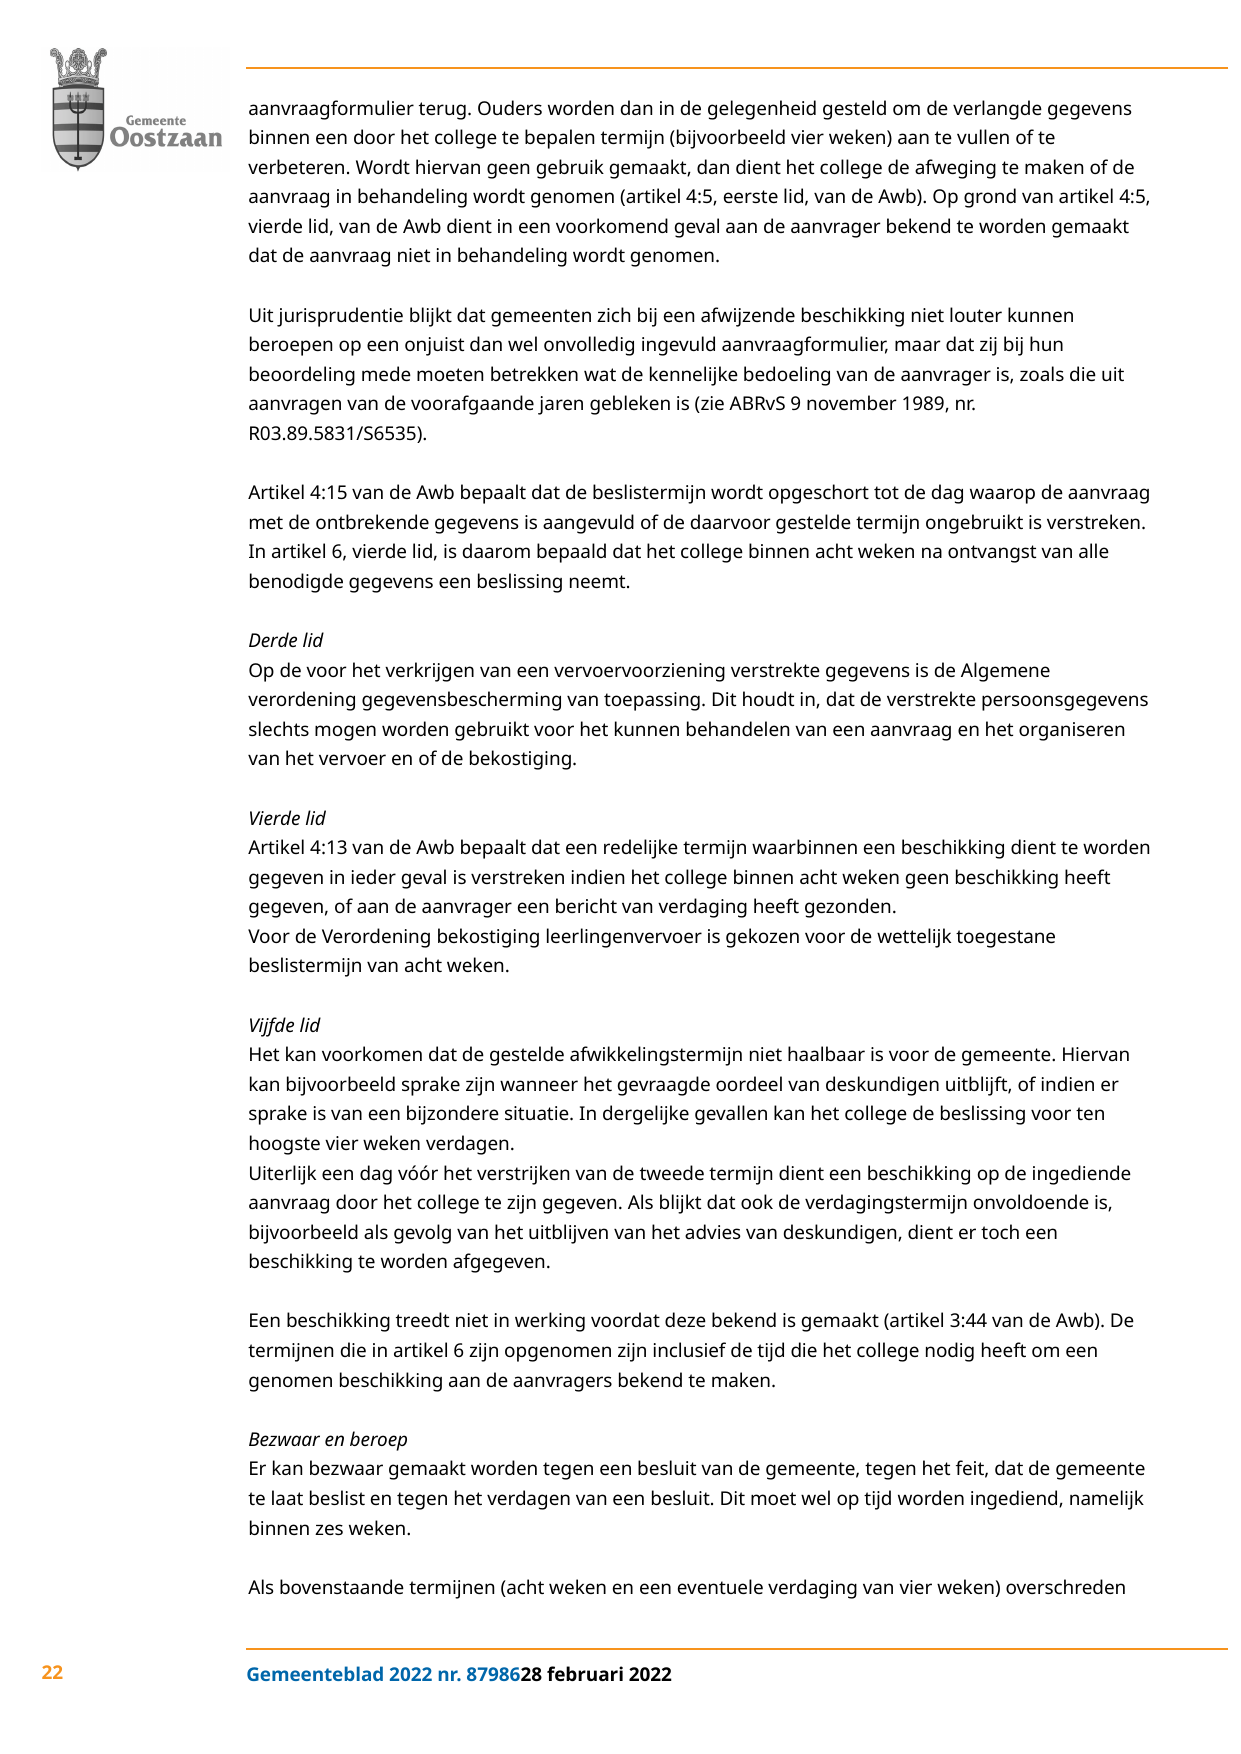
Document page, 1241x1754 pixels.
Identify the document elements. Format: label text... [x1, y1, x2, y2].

text Voor de Verordening bekostiging leerlingenvervoer is gekozen voor de wettelijk toegestane beslistermijn van acht weken. [248, 923, 1152, 978]
text Uiterlijk een dag vóór het verstrijken van de tweede termijn dient een beschikking op de ingediende aanvraag door het college te zijn gegeven. Als blijkt dat ook de verdagingstermijn onvoldoende is, bijvoorbeeld als gevolg van het uitblijven van het advies van deskundigen, dient er toch een beschikking te worden afgegeven. [248, 1160, 1152, 1274]
text Uit jurisprudentie blijkt dat gemeenten zich bij een afwijzende beschikking niet louter kunnen beroepen op een onjuist dan wel onvolledig ingevuld aanvraagformulier, maar dat zij bij hun beoordeling mede moeten betrekken wat de kennelijke bedoeling van de aanvrager is, zoals die uit aanvragen van de voorafgaande jaren gebleken is (zie ABRvS 9 november 1989, nr. R03.89.5831/S6535). [248, 302, 1152, 446]
text Op de voor het verkrijgen van een vervoervoorziening verstrekte gegevens is de Algemene verordening gegevensbescherming van toepassing. Dit houdt in, dat de verstrekte persoonsgegevens slechts mogen worden gebruikt voor het kunnen behandelen van een aanvraag en het organiseren van het vervoer en of de bekostiging. [248, 657, 1152, 771]
text Artikel 4:15 van de Awb bepaalt dat de beslistermijn wordt opgeschort tot de dag waarop de aanvraag met de ontbrekende gegevens is aangevuld of de daarvoor gestelde termijn ongebruikt is verstreken. In artikel 6, vierde lid, is daarom bepaald dat het college binnen acht weken na ontvangst van alle benodigde gegevens een beslissing neemt. [248, 479, 1152, 594]
text Het kan voorkomen dat de gestelde afwikkelingstermijn niet haalbaar is voor de gemeente. Hiervan kan bijvoorbeeld sprake zijn wanneer het gevraagde oordeel van deskundigen uitblijft, of indien er sprake is van een bijzondere situatie. In dergelijke gevallen kan het college de beslissing voor ten hoogste vier weken verdagen. [248, 1041, 1152, 1156]
text Er kan bezwaar gemaakt worden tegen een besluit van de gemeente, tegen het feit, dat de gemeente te laat beslist en tegen het verdagen van een besluit. Dit moet wel op tijd worden ingediend, namelijk binnen zes weken. [248, 1456, 1152, 1541]
text Artikel 4:13 van de Awb bepaalt dat een redelijke termijn waarbinnen een beschikking dient te worden gegeven in ieder geval is verstreken indien het college binnen acht weken geen beschikking heeft gegeven, of aan de aanvrager een bericht van verdaging heeft gezonden. [248, 834, 1152, 919]
text Als bovenstaande termijnen (acht weken en een eventuele verdaging van vier weken) overschreden [248, 1574, 1152, 1600]
text Bezwaar en beroep [248, 1426, 1152, 1452]
text Vierde lid [248, 805, 1152, 831]
text aanvraagformulier terug. Ouders worden dan in de gelegenheid gesteld om de verlangde gegevens binnen een door het college te bepalen termijn (bijvoorbeeld vier weken) aan te vullen of te verbeteren. Wordt hiervan geen gebruik gemaakt, dan dient het college de afweging te maken of de aanvraag in behandeling wordt genomen (artikel 4:5, eerste lid, van de Awb). Op grond van artikel 4:5, vierde lid, van de Awb dient in een voorkomend geval aan de aanvrager bekend te worden gemaakt dat de aanvraag niet in behandeling wordt genomen. [248, 95, 1152, 268]
text Vijfde lid [248, 1012, 1152, 1038]
text Een beschikking treedt niet in werking voordat deze bekend is gemaakt (artikel 3:44 van de Awb). De termijnen die in artikel 6 zijn opgenomen zijn inclusief de tijd die het college nodig heeft om een genomen beschikking aan de aanvragers bekend te maken. [248, 1308, 1152, 1393]
picture [41, 47, 231, 172]
text Derde lid [248, 627, 1152, 653]
